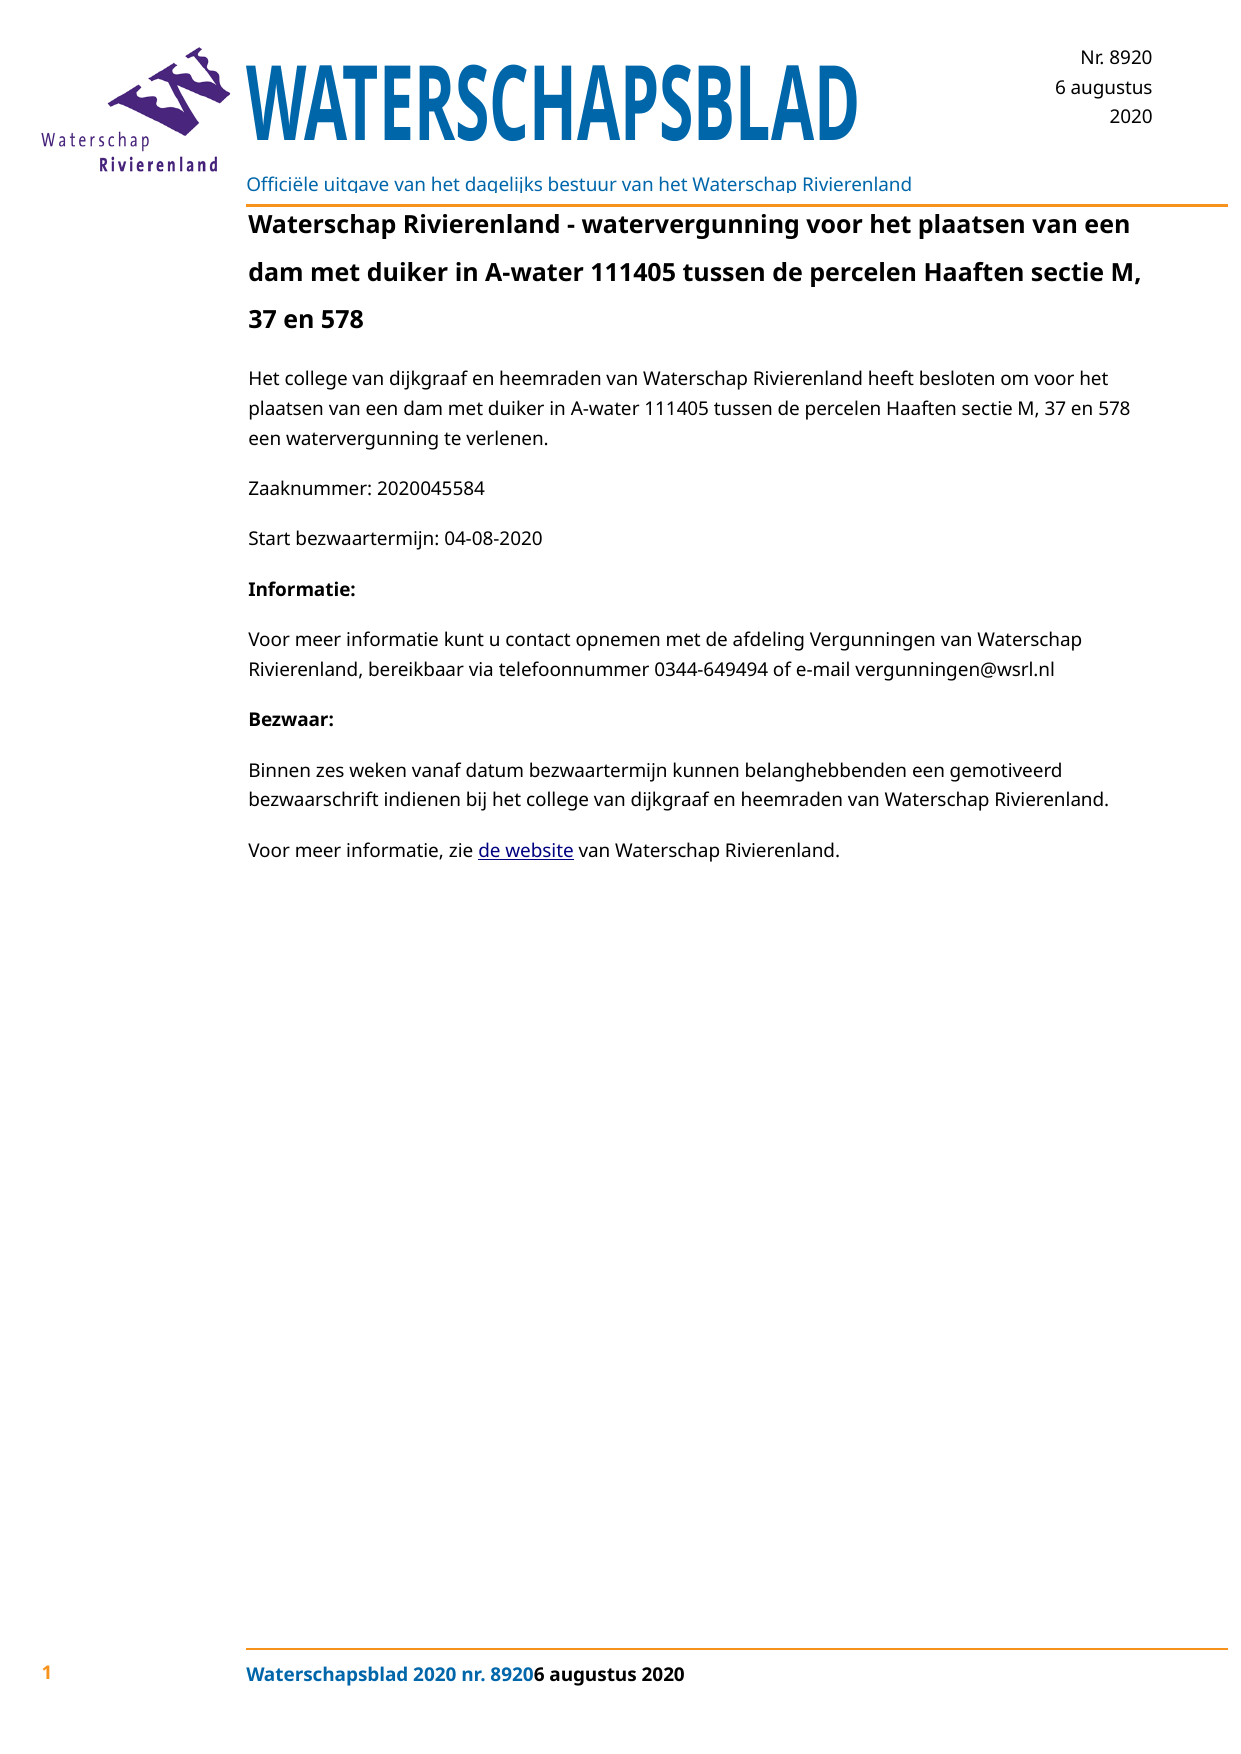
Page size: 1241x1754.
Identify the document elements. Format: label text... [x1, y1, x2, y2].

text Bezwaar: [248, 706, 1152, 732]
text Binnen zes weken vanaf datum bezwaartermijn kunnen belanghebbenden een gemotiveerd bezwaarschrift indienen bij het college van dijkgraaf en heemraden van Waterschap Rivierenland. [248, 757, 1152, 812]
text Het college van dijkgraaf en heemraden van Waterschap Rivierenland heeft besloten om voor het plaatsen van een dam met duiker in A-water 111405 tussen de percelen Haaften sectie M, 37 en 578 een watervergunning te verlenen. [248, 366, 1152, 450]
text Waterschap Rivierenland - watervergunning voor het plaatsen van een dam met duiker in A-water 111405 tussen de percelen Haaften sectie M, 37 en 578 [248, 207, 1152, 336]
text Start bezwaartermijn: 04-08-2020 [248, 526, 1152, 551]
text Voor meer informatie, zie de website van Waterschap Rivierenland. [248, 837, 1152, 862]
text Informatie: [248, 576, 1152, 602]
text Zaaknummer: 2020045584 [248, 475, 1152, 501]
picture [41, 47, 231, 172]
text Voor meer informatie kunt u contact opnemen met de afdeling Vergunningen van Waterschap Rivierenland, bereikbaar via telefoonnummer 0344-649494 of e-mail vergunningen@wsrl.nl [248, 626, 1152, 682]
